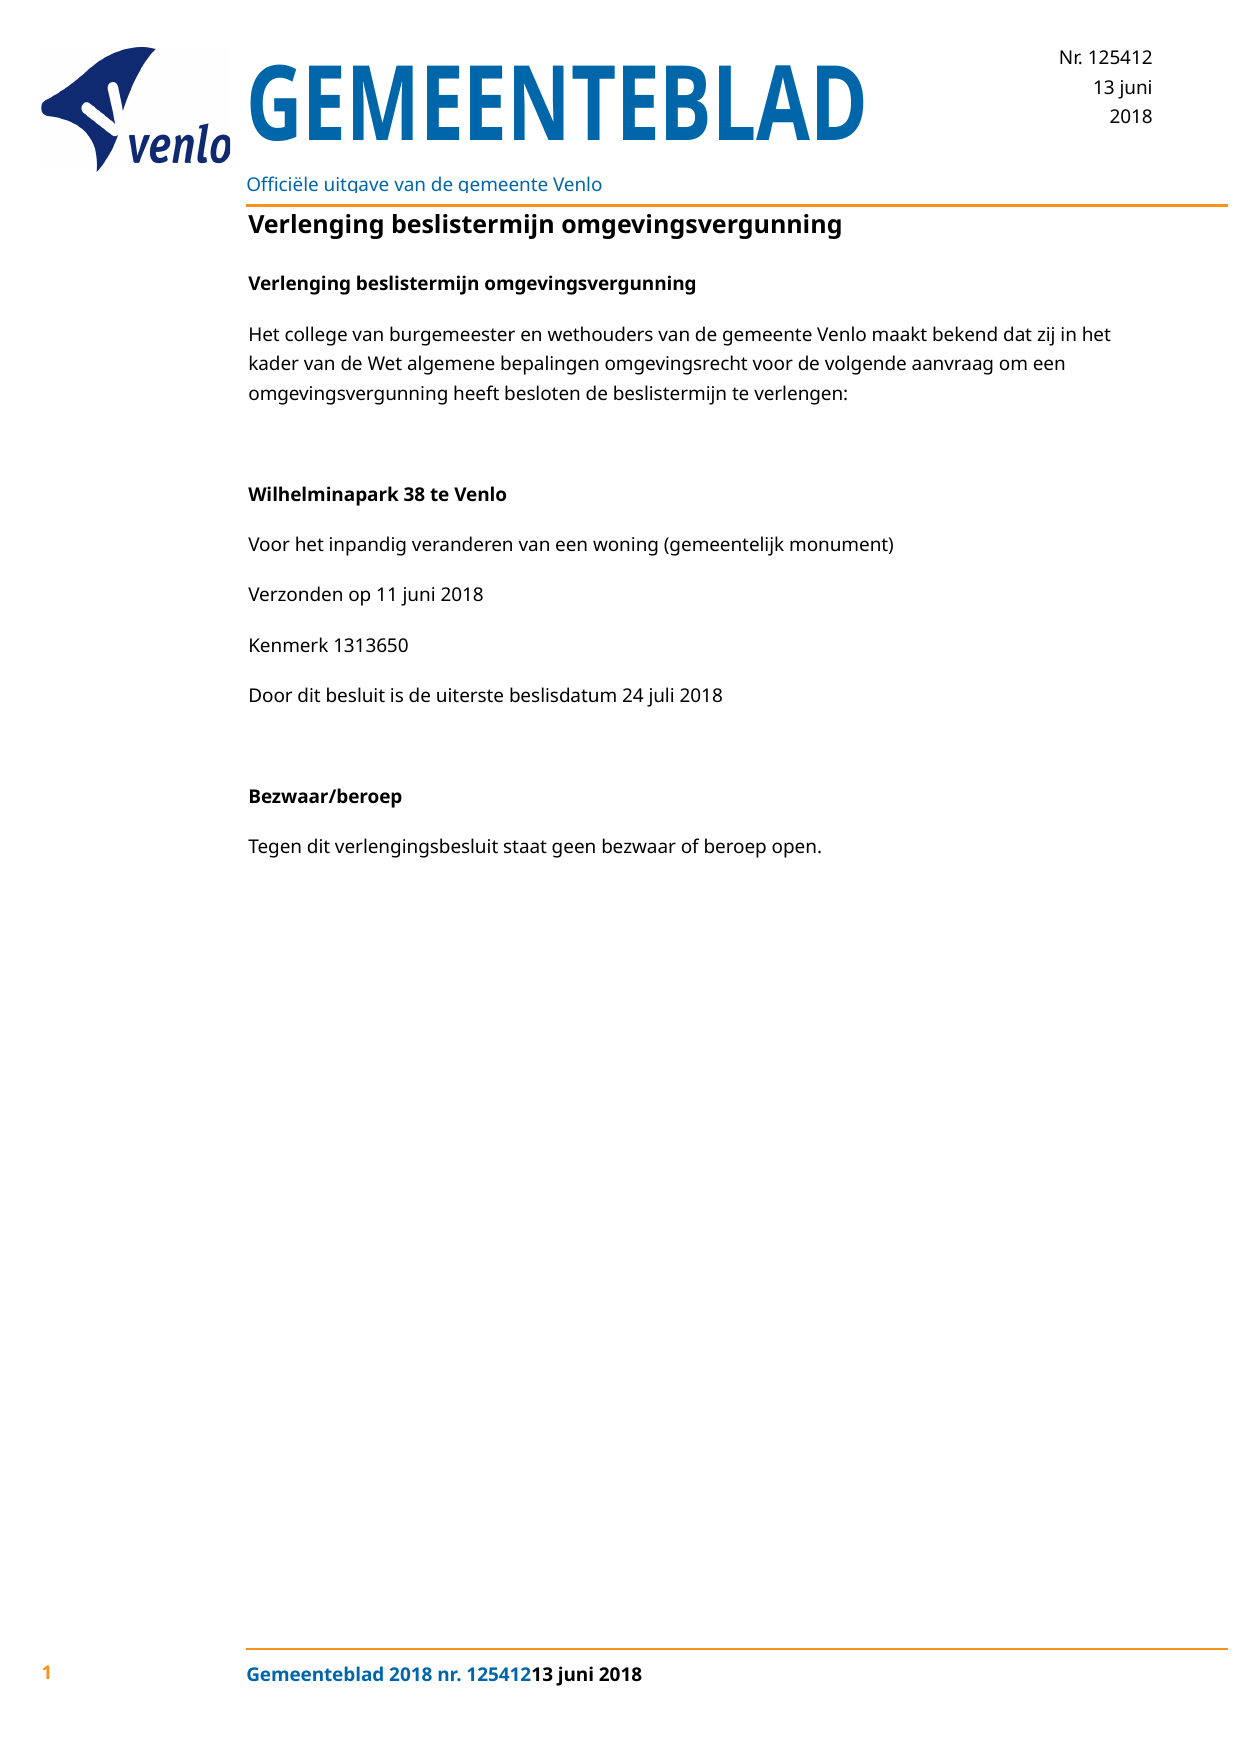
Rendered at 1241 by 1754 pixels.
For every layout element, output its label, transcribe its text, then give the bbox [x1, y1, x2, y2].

text Verlenging beslistermijn omgevingsvergunning [248, 207, 1152, 241]
text Het college van burgemeester en wethouders van de gemeente Venlo maakt bekend dat zij in het kader van de Wet algemene bepalingen omgevingsrecht voor de volgende aanvraag om een omgevingsvergunning heeft besloten de beslistermijn te verlengen: [248, 321, 1152, 406]
text Kenmerk 1313650 [248, 632, 1152, 658]
picture [41, 47, 231, 172]
text Verzonden op 11 juni 2018 [248, 582, 1152, 607]
text Wilhelminapark 38 te Venlo [248, 481, 1152, 506]
text Tegen dit verlengingsbesluit staat geen bezwaar of beroep open. [248, 834, 1152, 859]
text Voor het inpandig veranderen van een woning (gemeentelijk monument) [248, 531, 1152, 557]
text Door dit besluit is de uiterste beslisdatum 24 juli 2018 [248, 682, 1152, 708]
text Bezwaar/beroep [248, 783, 1152, 809]
text Verlenging beslistermijn omgevingsvergunning [248, 270, 1152, 296]
